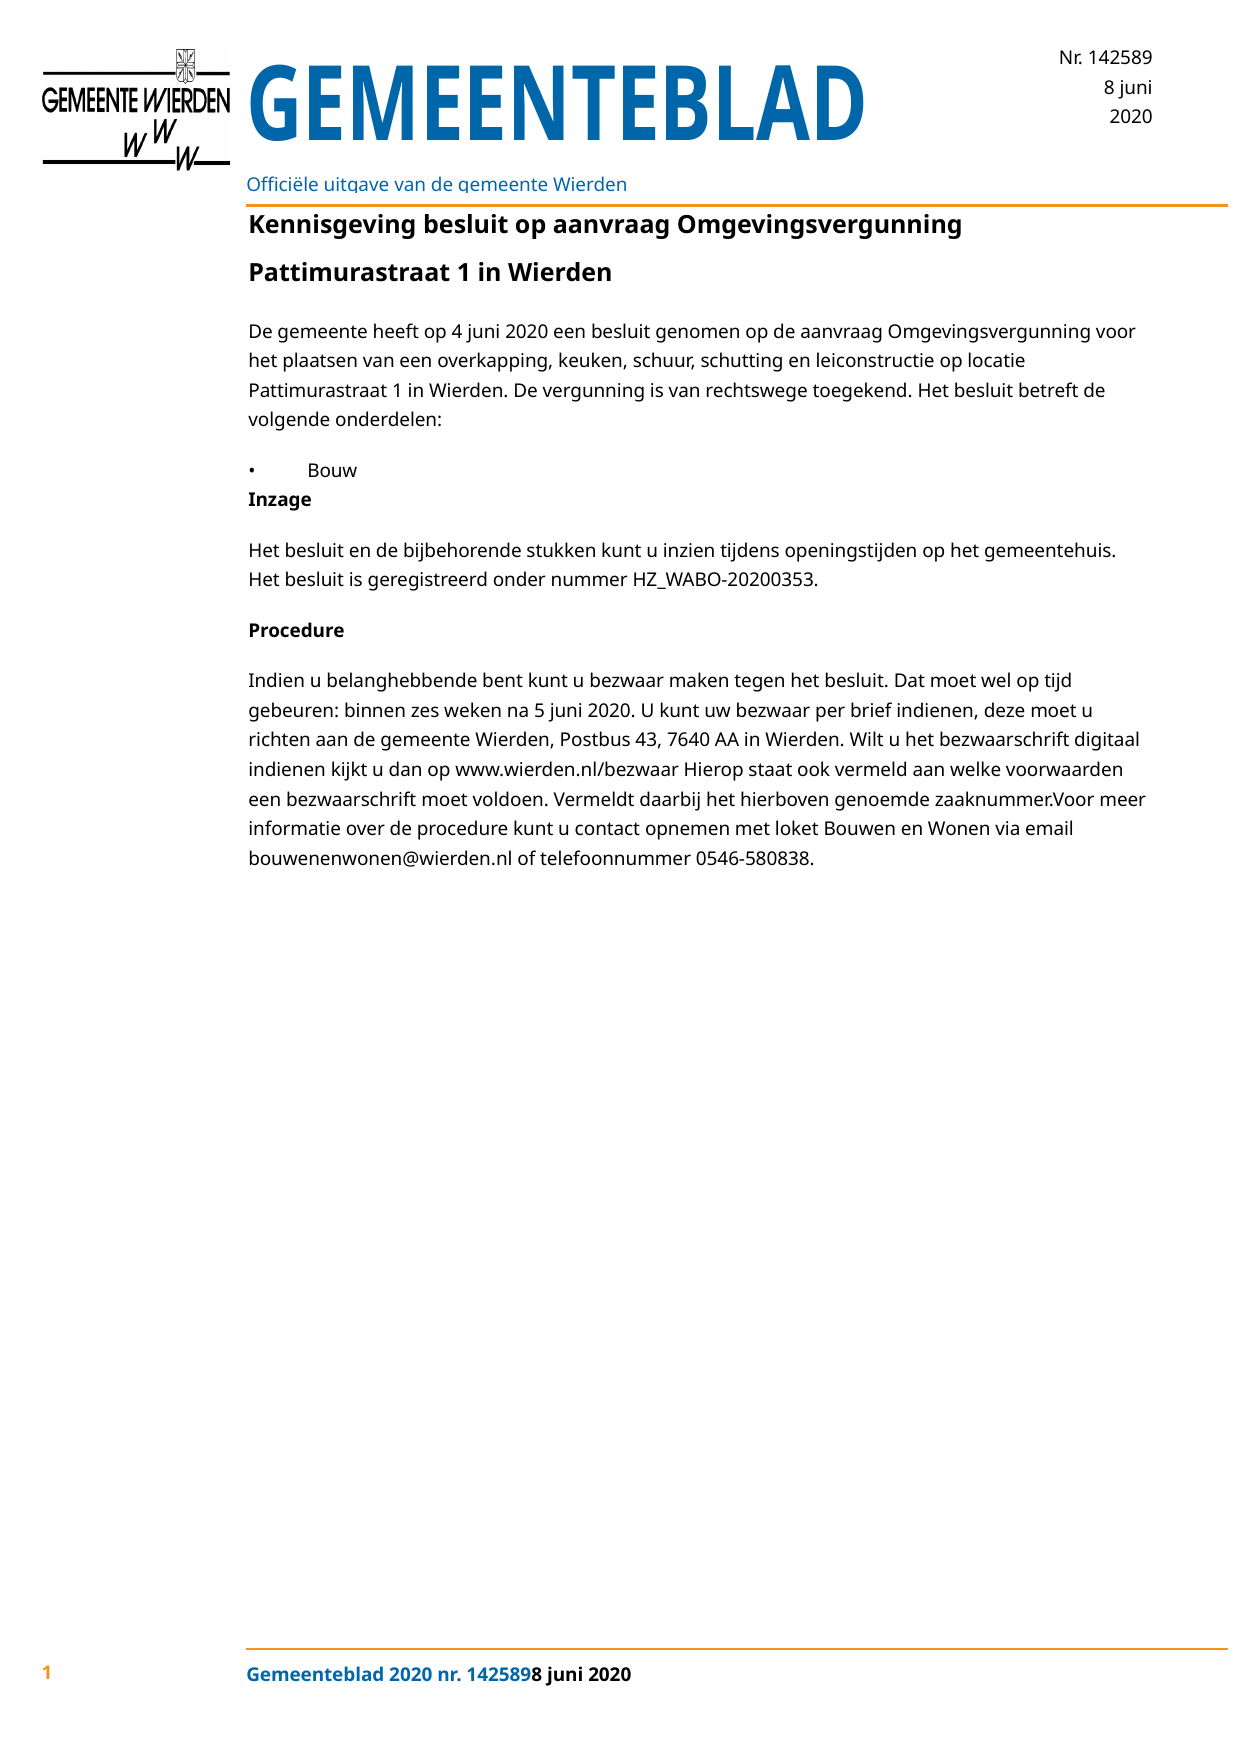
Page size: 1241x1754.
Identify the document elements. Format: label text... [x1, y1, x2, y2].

text Het besluit en de bijbehorende stukken kunt u inzien tijdens openingstijden op het gemeentehuis. Het besluit is geregistreerd onder nummer HZ_WABO-20200353. [248, 537, 1152, 592]
text Indien u belanghebbende bent kunt u bezwaar maken tegen het besluit. Dat moet wel op tijd gebeuren: binnen zes weken na 5 juni 2020. U kunt uw bezwaar per brief indienen, deze moet u richten aan de gemeente Wierden, Postbus 43, 7640 AA in Wierden. Wilt u het bezwaarschrift digitaal indienen kijkt u dan op www.wierden.nl/bezwaar Hierop staat ook vermeld aan welke voorwaarden een bezwaarschrift moet voldoen. Vermeldt daarbij het hierboven genoemde zaaknummer.Voor meer informatie over de procedure kunt u contact opnemen met loket Bouwen en Wonen via email bouwenenwonen@wierden.nl of telefoonnummer 0546-580838. [248, 667, 1152, 871]
text Inzage [248, 487, 1152, 512]
text Kennisgeving besluit op aanvraag Omgevingsvergunning Pattimurastraat 1 in Wierden [248, 207, 1152, 288]
picture [41, 47, 231, 172]
text De gemeente heeft op 4 juni 2020 een besluit genomen op de aanvraag Omgevingsvergunning voor het plaatsen van een overkapping, keuken, schuur, schutting en leiconstructie op locatie Pattimurastraat 1 in Wierden. De vergunning is van rechtswege toegekend. Het besluit betreft de volgende onderdelen: [248, 318, 1152, 432]
list Bouw [248, 457, 1152, 483]
text Procedure [248, 617, 1152, 643]
